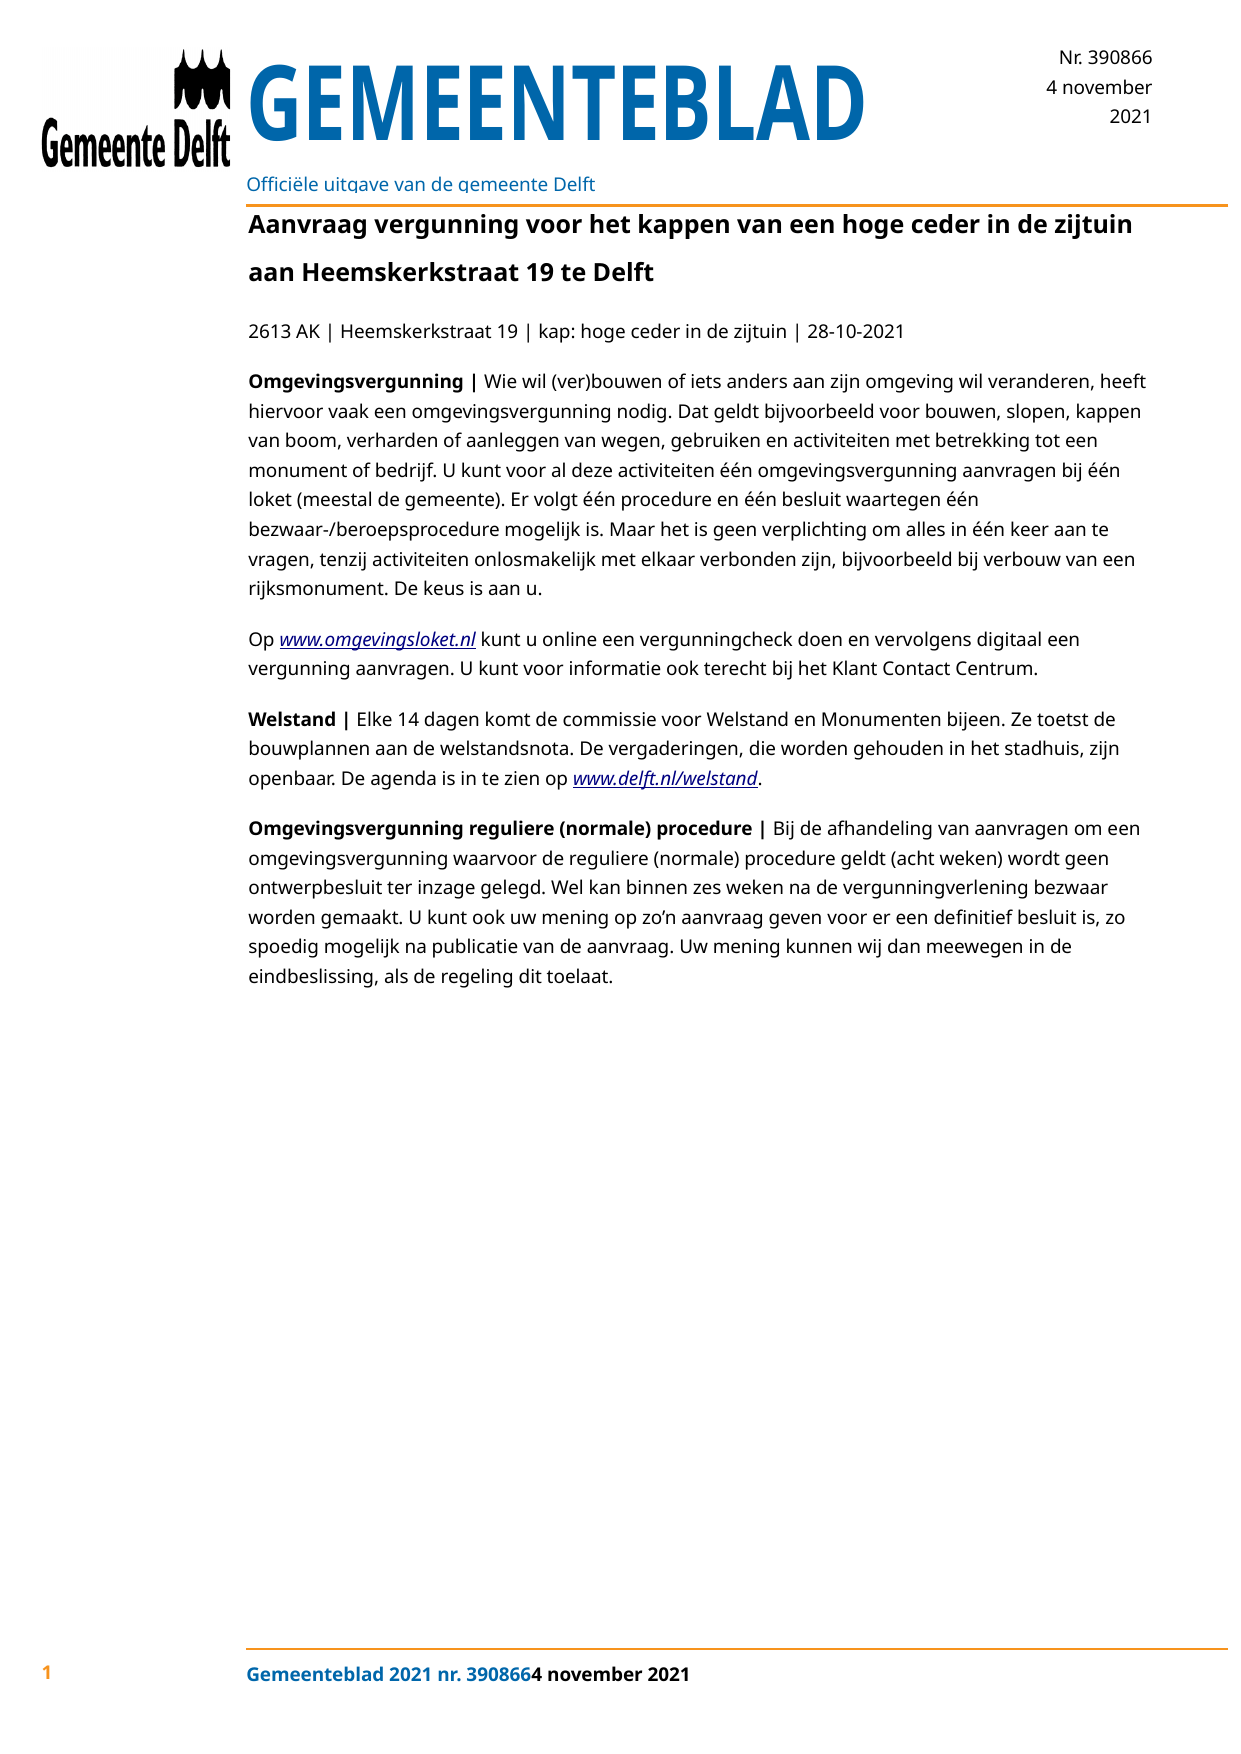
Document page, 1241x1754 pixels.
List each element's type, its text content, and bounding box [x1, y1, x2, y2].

text Omgevingsvergunning reguliere (normale) procedure | Bij de afhandeling van aanvragen om een omgevingsvergunning waarvoor de reguliere (normale) procedure geldt (acht weken) wordt geen ontwerpbesluit ter inzage gelegd. Wel kan binnen zes weken na de vergunningverlening bezwaar worden gemaakt. U kunt ook uw mening op zo’n aanvraag geven voor er een definitief besluit is, zo spoedig mogelijk na publicatie van de aanvraag. Uw mening kunnen wij dan meewegen in de eindbeslissing, als de regeling dit toelaat. [248, 815, 1152, 989]
text Aanvraag vergunning voor het kappen van een hoge ceder in de zijtuin aan Heemskerkstraat 19 te Delft [248, 207, 1152, 288]
picture [41, 47, 231, 172]
text Omgevingsvergunning | Wie wil (ver)bouwen of iets anders aan zijn omgeving wil veranderen, heeft hiervoor vaak een omgevingsvergunning nodig. Dat geldt bijvoorbeeld voor bouwen, slopen, kappen van boom, verharden of aanleggen van wegen, gebruiken en activiteiten met betrekking tot een monument of bedrijf. U kunt voor al deze activiteiten één omgevingsvergunning aanvragen bij één loket (meestal de gemeente). Er volgt één procedure en één besluit waartegen één bezwaar-/beroepsprocedure mogelijk is. Maar het is geen verplichting om alles in één keer aan te vragen, tenzij activiteiten onlosmakelijk met elkaar verbonden zijn, bijvoorbeeld bij verbouw van een rijksmonument. De keus is aan u. [248, 368, 1152, 601]
text Op www.omgevingsloket.nl kunt u online een vergunningcheck doen en vervolgens digitaal een vergunning aanvragen. U kunt voor informatie ook terecht bij het Klant Contact Centrum. [248, 626, 1152, 681]
text Welstand | Elke 14 dagen komt de commissie voor Welstand en Monumenten bijeen. Ze toetst de bouwplannen aan de welstandsnota. De vergaderingen, die worden gehouden in het stadhuis, zijn openbaar. De agenda is in te zien op www.delft.nl/welstand. [248, 706, 1152, 791]
text 2613 AK | Heemskerkstraat 19 | kap: hoge ceder in de zijtuin | 28-10-2021 [248, 318, 1152, 344]
